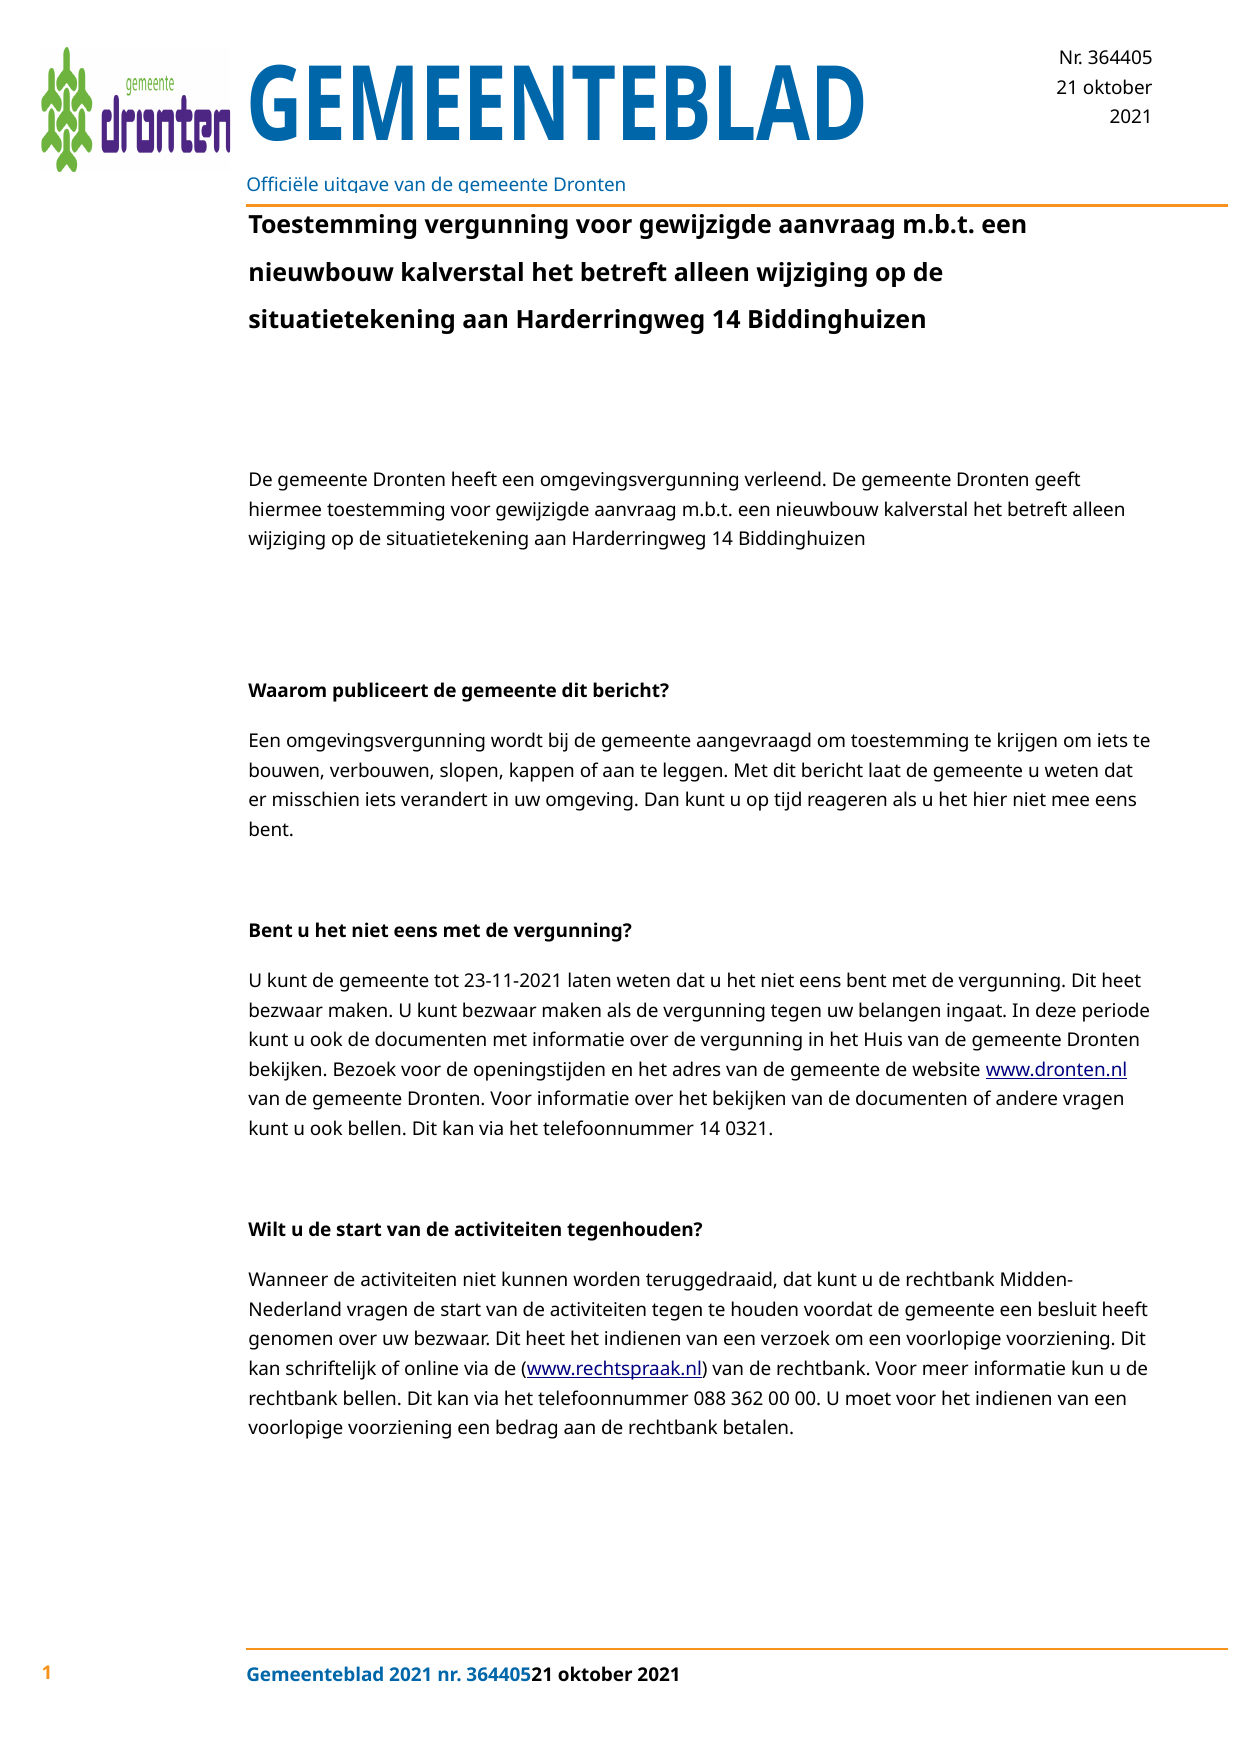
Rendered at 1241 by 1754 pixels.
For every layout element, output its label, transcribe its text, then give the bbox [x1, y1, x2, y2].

text U kunt de gemeente tot 23-11-2021 laten weten dat u het niet eens bent met de vergunning. Dit heet bezwaar maken. U kunt bezwaar maken als de vergunning tegen uw belangen ingaat. In deze periode kunt u ook de documenten met informatie over de vergunning in het Huis van de gemeente Dronten bekijken. Bezoek voor de openingstijden en het adres van de gemeente de website www.dronten.nl van de gemeente Dronten. Voor informatie over het bekijken van de documenten of andere vragen kunt u ook bellen. Dit kan via het telefoonnummer 14 0321. [248, 967, 1152, 1141]
text Toestemming vergunning voor gewijzigde aanvraag m.b.t. een nieuwbouw kalverstal het betreft alleen wijziging op de situatietekening aan Harderringweg 14 Biddinghuizen [248, 207, 1152, 336]
text De gemeente Dronten heeft een omgevingsvergunning verleend. De gemeente Dronten geeft hiermee toestemming voor gewijzigde aanvraag m.b.t. een nieuwbouw kalverstal het betreft alleen wijziging op de situatietekening aan Harderringweg 14 Biddinghuizen [248, 466, 1152, 551]
picture [41, 47, 231, 172]
text Een omgevingsvergunning wordt bij de gemeente aangevraagd om toestemming te krijgen om iets te bouwen, verbouwen, slopen, kappen of aan te leggen. Met dit bericht laat de gemeente u weten dat er misschien iets verandert in uw omgeving. Dan kunt u op tijd reageren als u het hier niet mee eens bent. [248, 727, 1152, 842]
text Waarom publiceert de gemeente dit bericht? [248, 677, 1152, 702]
text Wanneer de activiteiten niet kunnen worden teruggedraaid, dat kunt u de rechtbank Midden-Nederland vragen de start van de activiteiten tegen te houden voordat de gemeente een besluit heeft genomen over uw bezwaar. Dit heet het indienen van een verzoek om een voorlopige voorziening. Dit kan schriftelijk of online via de (www.rechtspraak.nl) van de rechtbank. Voor meer informatie kun u de rechtbank bellen. Dit kan via het telefoonnummer 088 362 00 00. U moet voor het indienen van een voorlopige voorziening een bedrag aan de rechtbank betalen. [248, 1266, 1152, 1440]
text Bent u het niet eens met de vergunning? [248, 917, 1152, 942]
text Wilt u de start van de activiteiten tegenhouden? [248, 1216, 1152, 1242]
